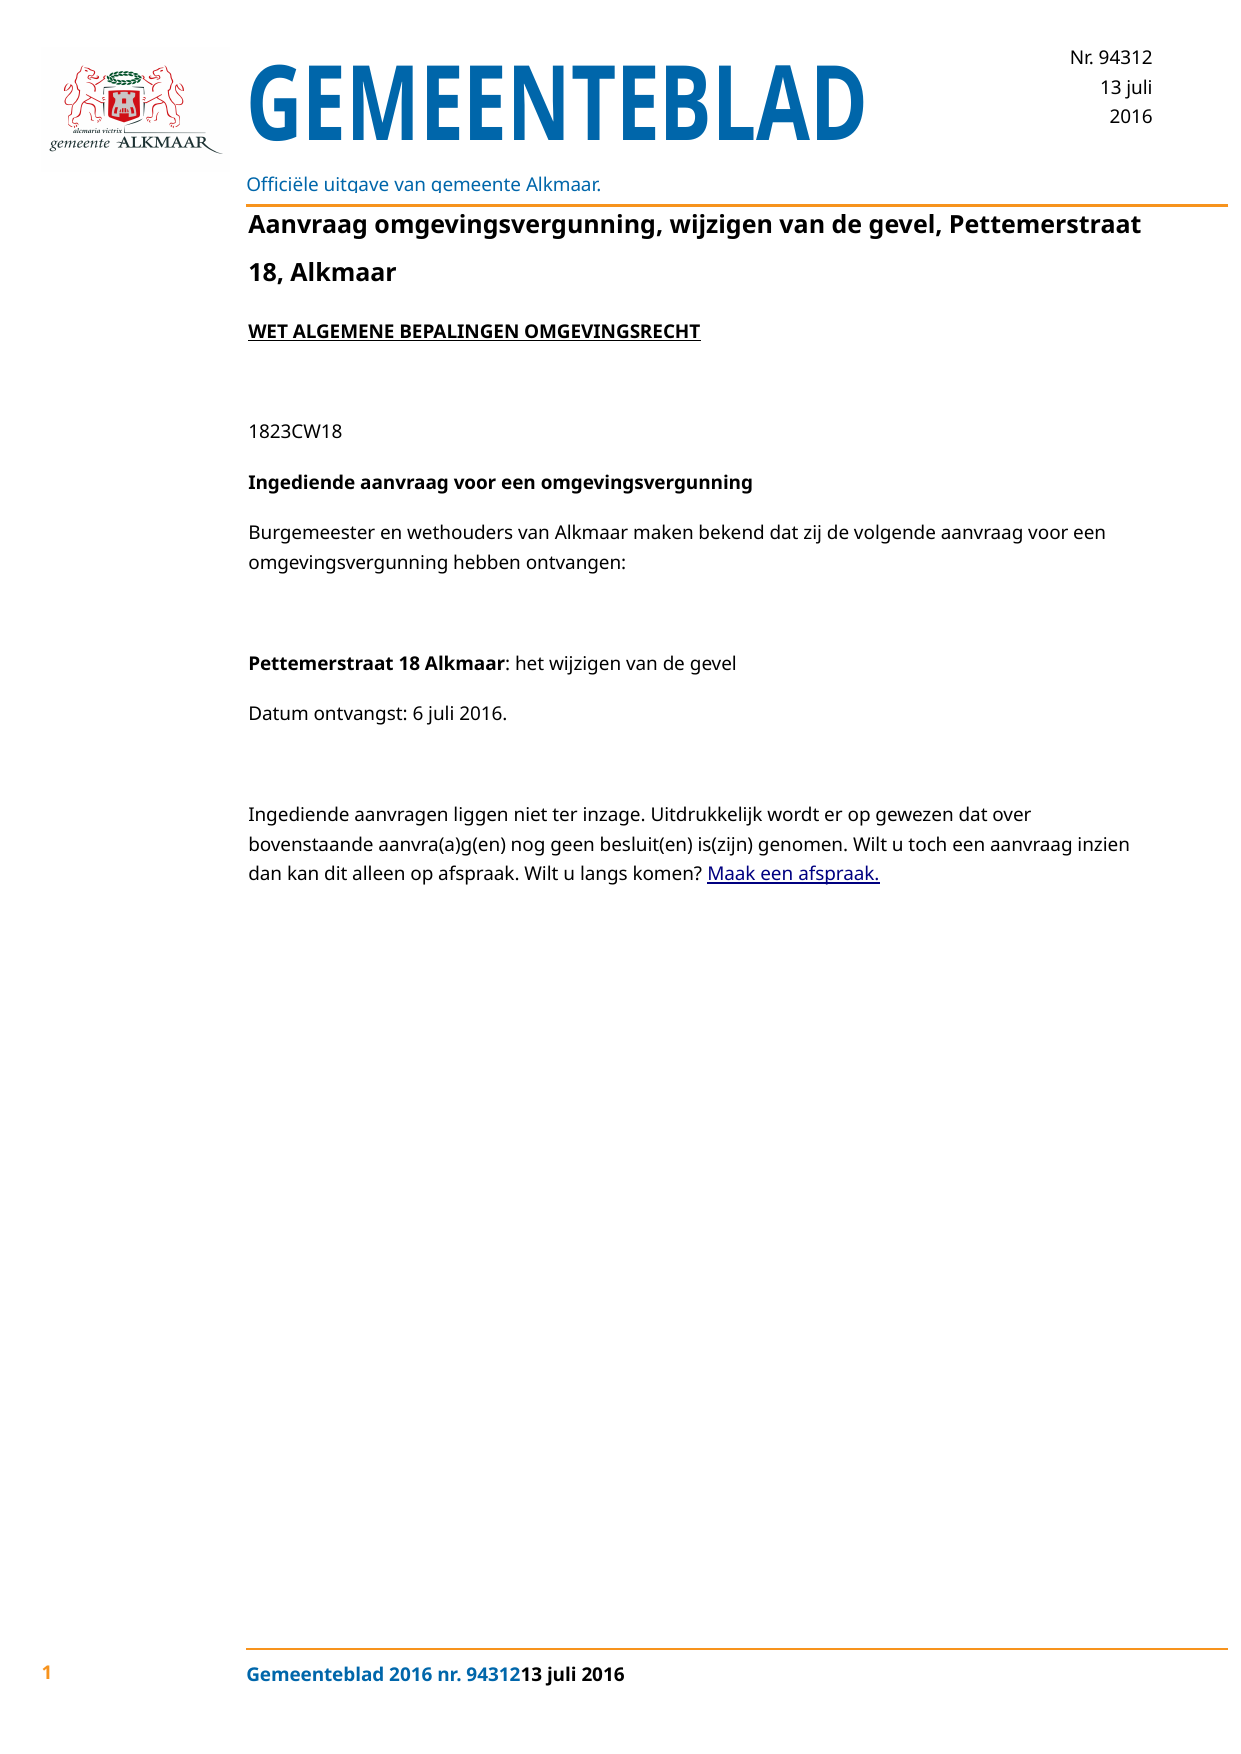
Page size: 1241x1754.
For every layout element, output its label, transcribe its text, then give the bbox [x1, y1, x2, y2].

text Aanvraag omgevingsvergunning, wijzigen van de gevel, Pettemerstraat 18, Alkmaar [248, 207, 1152, 288]
text Pettemerstraat 18 Alkmaar: het wijzigen van de gevel [248, 650, 1152, 676]
text Ingediende aanvraag voor een omgevingsvergunning [248, 469, 1152, 495]
text Datum ontvangst: 6 juli 2016. [248, 700, 1152, 726]
text WET ALGEMENE BEPALINGEN OMGEVINGSRECHT [248, 318, 1152, 344]
text Burgemeester en wethouders van Alkmaar maken bekend dat zij de volgende aanvraag voor een omgevingsvergunning hebben ontvangen: [248, 519, 1152, 575]
picture [41, 47, 231, 172]
text 1823CW18 [248, 419, 1152, 444]
text Ingediende aanvragen liggen niet ter inzage. Uitdrukkelijk wordt er op gewezen dat over bovenstaande aanvra(a)g(en) nog geen besluit(en) is(zijn) genomen. Wilt u toch een aanvraag inzien dan kan dit alleen op afspraak. Wilt u langs komen? Maak een afspraak. [248, 801, 1152, 886]
